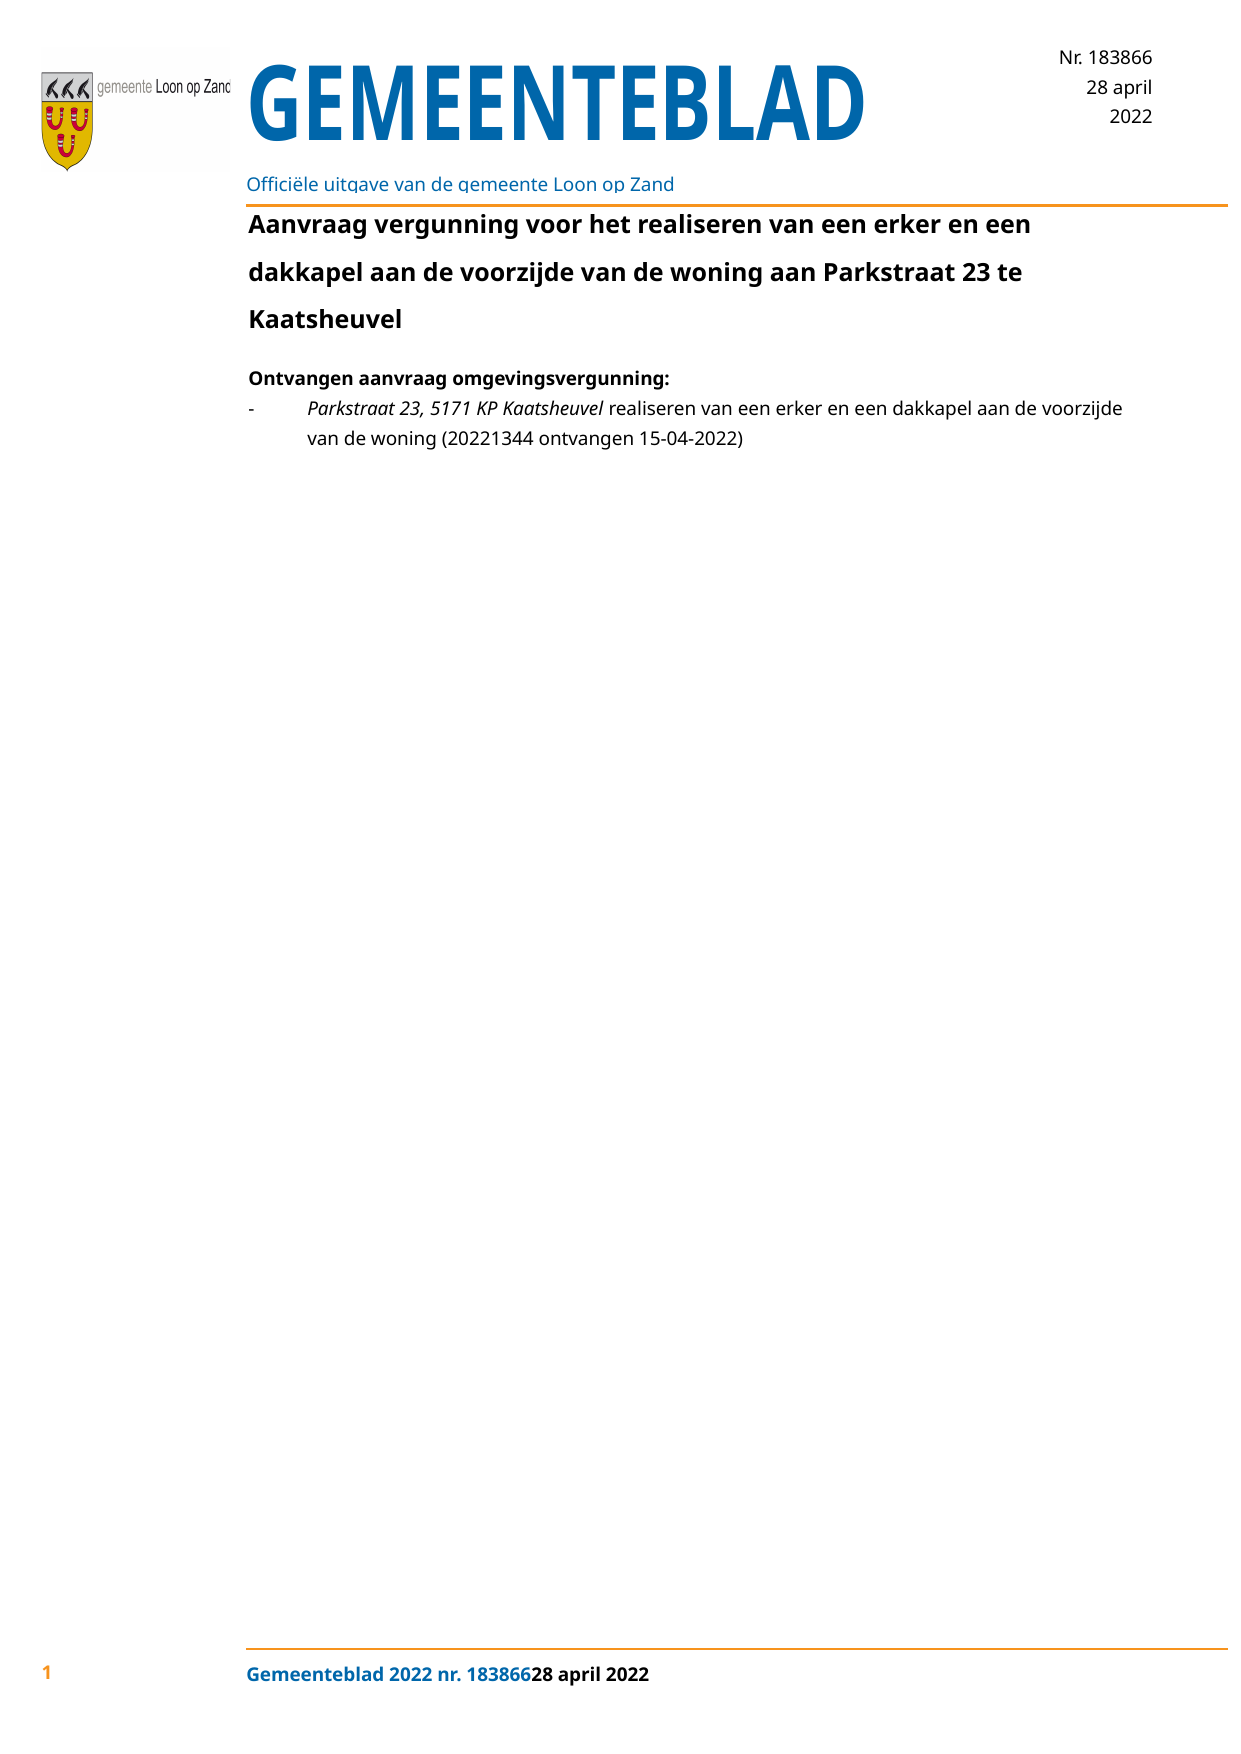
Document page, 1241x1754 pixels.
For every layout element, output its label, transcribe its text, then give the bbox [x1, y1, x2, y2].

text Aanvraag vergunning voor het realiseren van een erker en een dakkapel aan de voorzijde van de woning aan Parkstraat 23 te Kaatsheuvel [248, 207, 1152, 336]
text Ontvangen aanvraag omgevingsvergunning: [248, 366, 1152, 391]
picture [41, 47, 231, 172]
list Parkstraat 23, 5171 KP Kaatsheuvel realiseren van een erker en een dakkapel aan de voorzijde van de woning (20221344 ontvangen 15-04-2022) [248, 395, 1152, 450]
